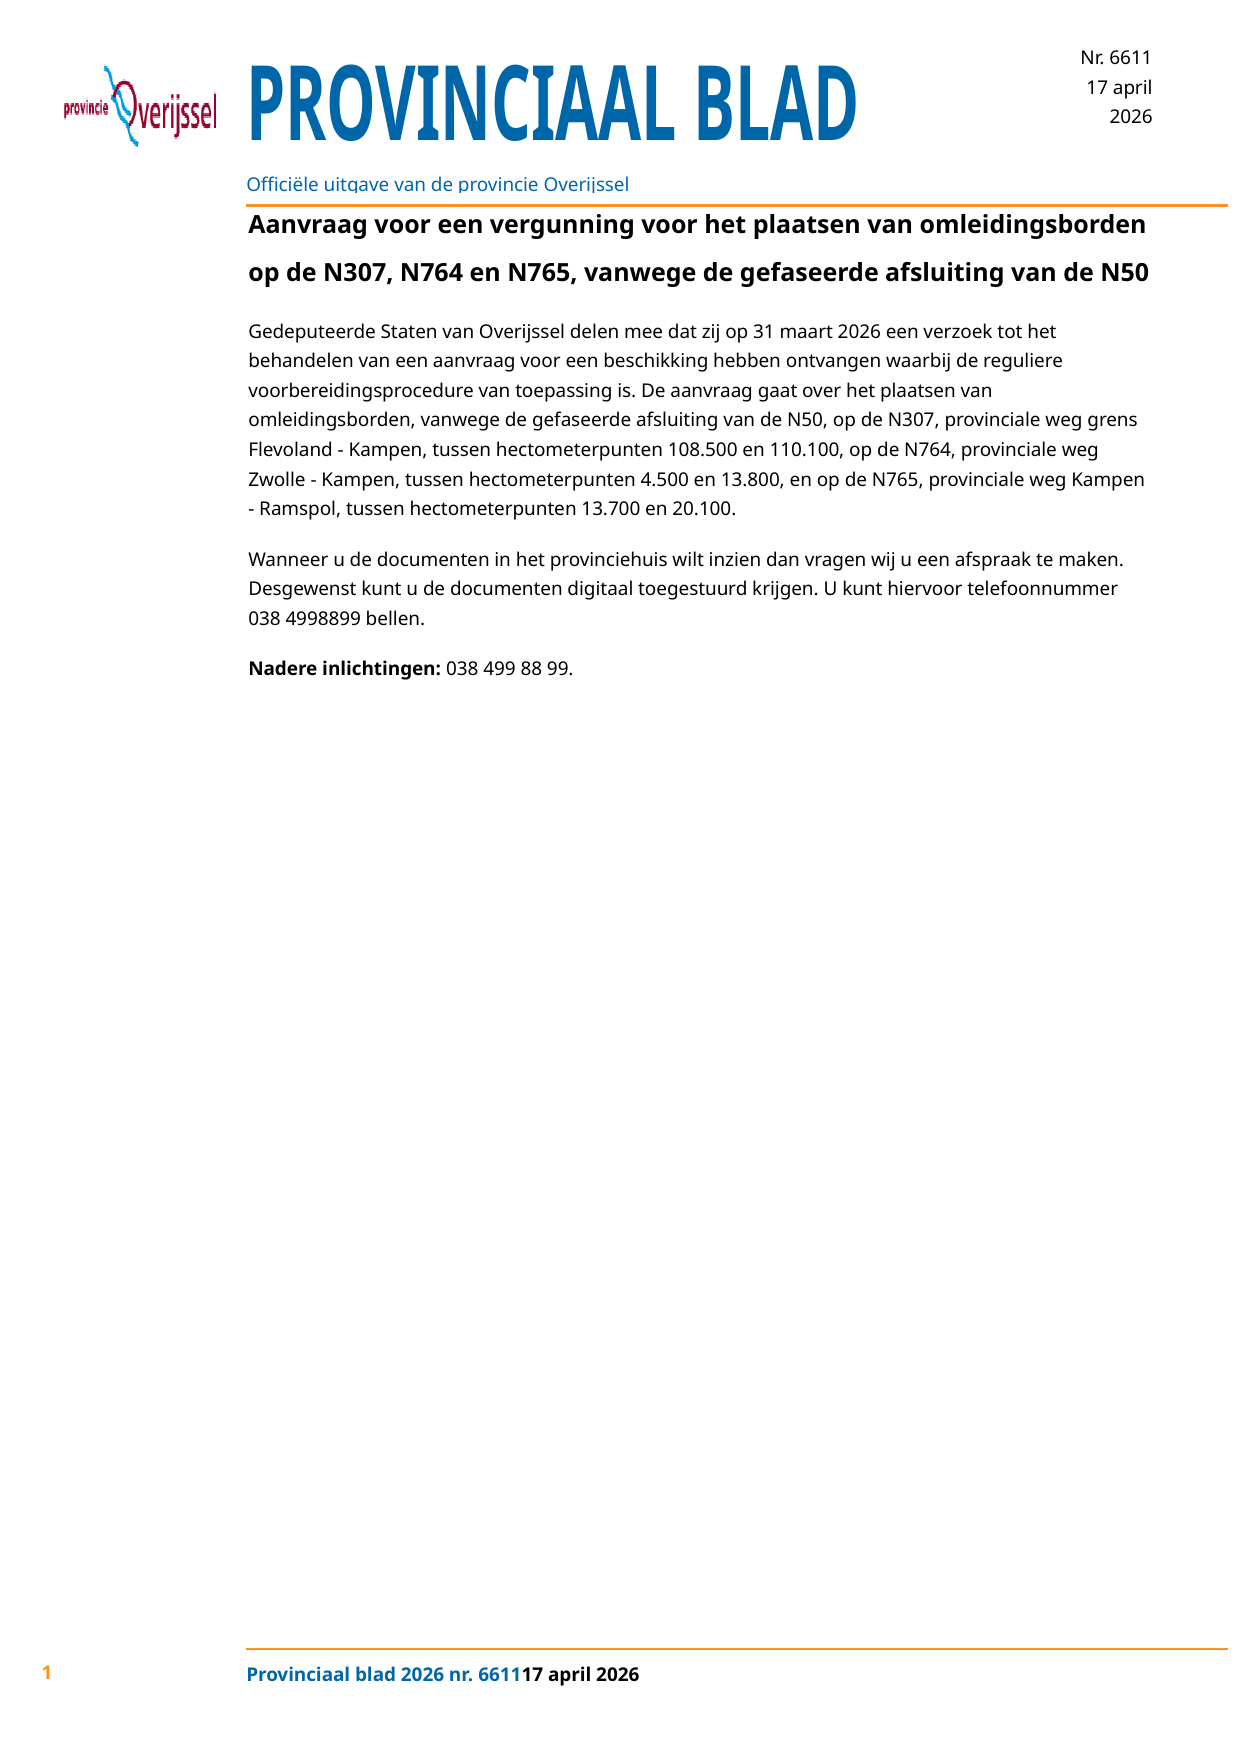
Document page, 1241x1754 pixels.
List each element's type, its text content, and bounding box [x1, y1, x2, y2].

text Wanneer u de documenten in het provinciehuis wilt inzien dan vragen wij u een afspraak te maken. Desgewenst kunt u de documenten digitaal toegestuurd krijgen. U kunt hiervoor telefoonnummer 038 4998899 bellen. [248, 546, 1152, 631]
picture [41, 47, 231, 172]
text Gedeputeerde Staten van Overijssel delen mee dat zij op 31 maart 2026 een verzoek tot het behandelen van een aanvraag voor een beschikking hebben ontvangen waarbij de reguliere voorbereidingsprocedure van toepassing is. De aanvraag gaat over het plaatsen van omleidingsborden, vanwege de gefaseerde afsluiting van de N50, op de N307, provinciale weg grens Flevoland - Kampen, tussen hectometerpunten 108.500 en 110.100, op de N764, provinciale weg Zwolle - Kampen, tussen hectometerpunten 4.500 en 13.800, en op de N765, provinciale weg Kampen - Ramspol, tussen hectometerpunten 13.700 en 20.100. [248, 318, 1152, 521]
text Aanvraag voor een vergunning voor het plaatsen van omleidingsborden op de N307, N764 en N765, vanwege de gefaseerde afsluiting van de N50 [248, 207, 1152, 288]
text Nadere inlichtingen: 038 499 88 99. [248, 655, 1152, 681]
